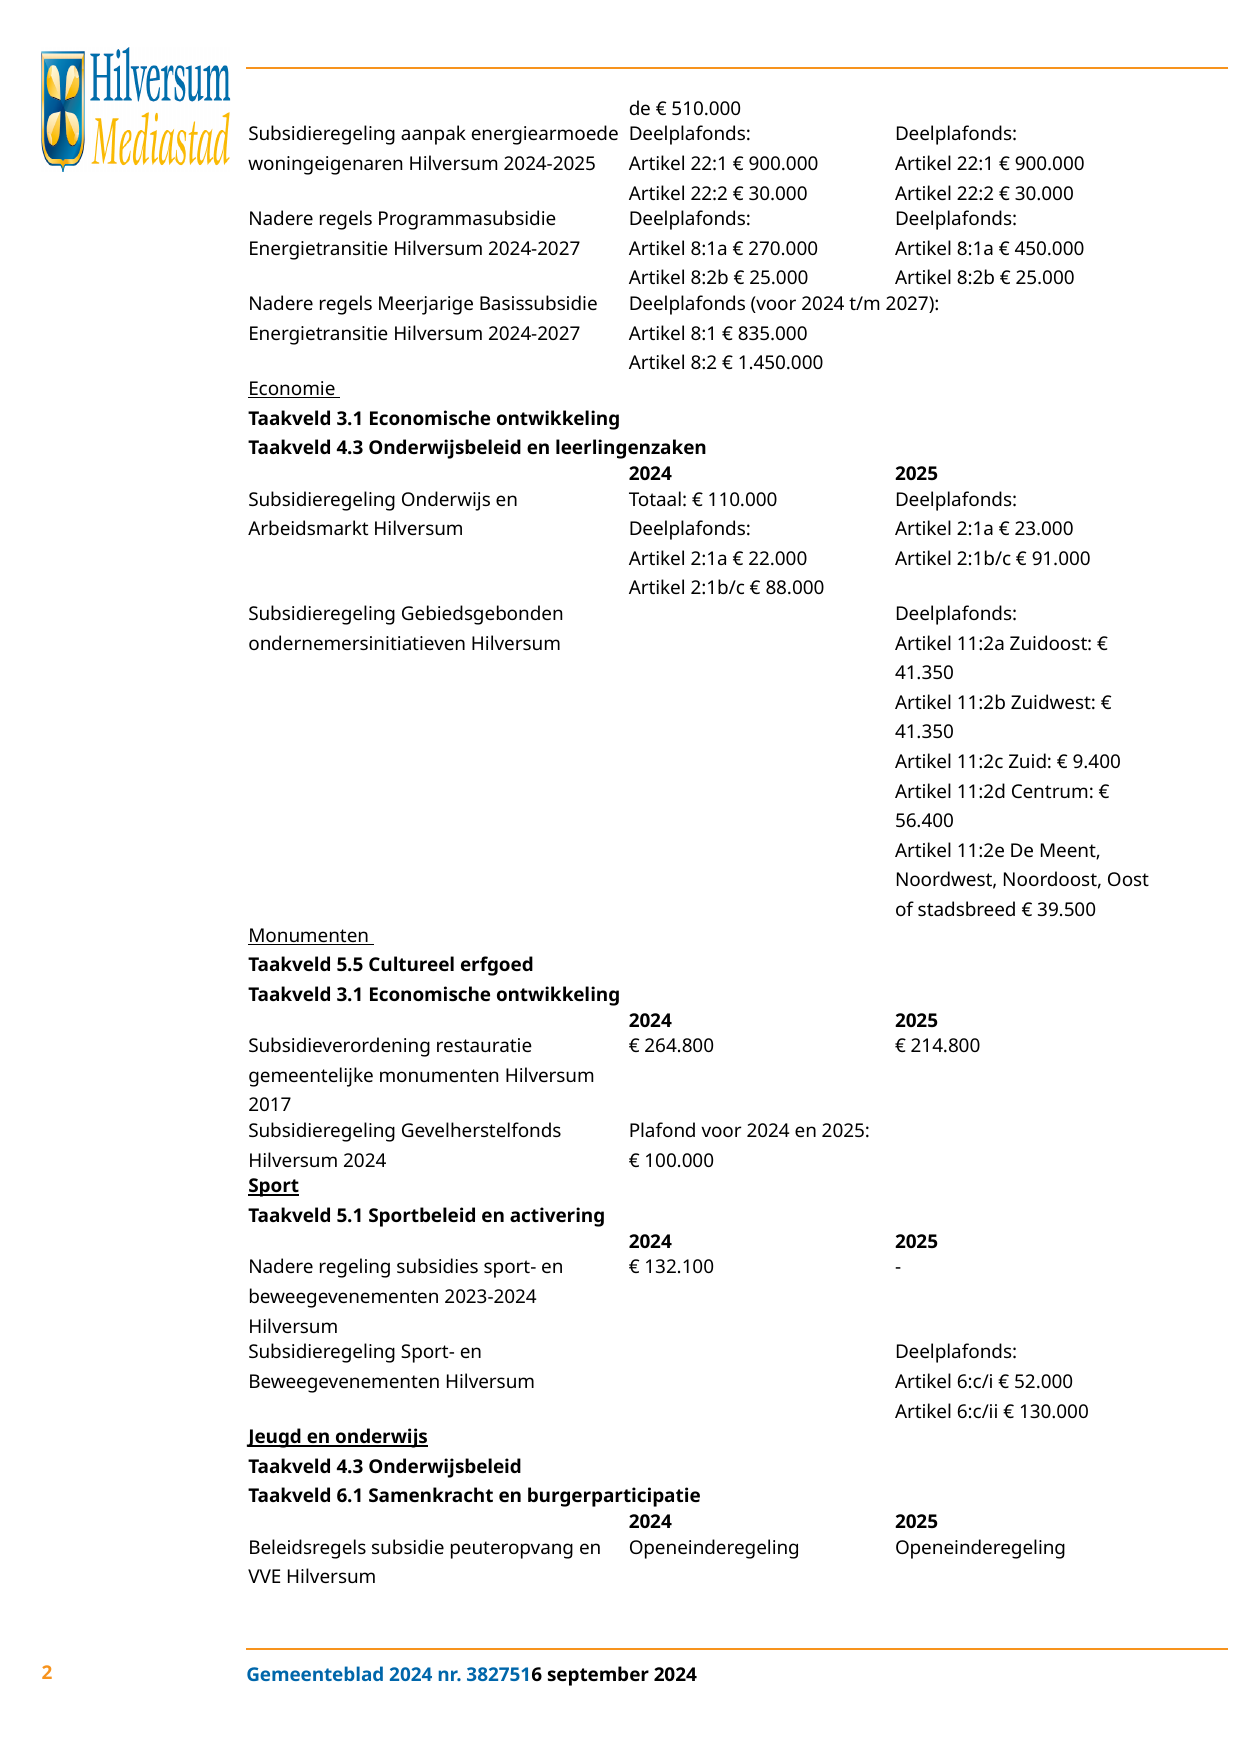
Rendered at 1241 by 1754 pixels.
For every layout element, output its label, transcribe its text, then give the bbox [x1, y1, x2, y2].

table_cell 2024 [629, 1509, 895, 1534]
table_cell 2025 [895, 1509, 1152, 1534]
table_cell 2024 [629, 460, 895, 486]
table_cell Nadere regels Programmasubsidie Energietransitie Hilversum 2024-2027 [248, 205, 628, 290]
table_cell [248, 1509, 628, 1534]
table_cell [629, 1339, 895, 1423]
table_cell Subsidieregeling Onderwijs en Arbeidsmarkt Hilversum [248, 486, 628, 600]
table_cell Deelplafonds: Artikel 8:1a € 270.000 Artikel 8:2b € 25.000 [629, 205, 895, 290]
table_cell € 264.800 [629, 1033, 895, 1117]
table_cell Subsidieregeling Gebiedsgebonden ondernemersinitiatieven Hilversum [248, 600, 628, 922]
table_cell [248, 460, 628, 486]
table_cell Deelplafonds: Artikel 2:1a € 23.000 Artikel 2:1b/c € 91.000 [895, 486, 1152, 600]
table_cell € 132.100 [629, 1254, 895, 1339]
table_cell Plafond voor 2024 en 2025: € 100.000 [629, 1118, 1152, 1173]
picture [41, 47, 231, 172]
table_cell Monumenten Taakveld 5.5 Cultureel erfgoed Taakveld 3.1 Economische ontwikkeling [248, 922, 1152, 1007]
table_cell [895, 95, 1152, 121]
table_cell Deelplafonds: Artikel 22:1 € 900.000 Artikel 22:2 € 30.000 [895, 121, 1152, 205]
table_cell [629, 600, 895, 922]
table_cell [248, 95, 628, 121]
table_cell Jeugd en onderwijs Taakveld 4.3 Onderwijsbeleid Taakveld 6.1 Samenkracht en burgerparticipatie [248, 1424, 1152, 1508]
table_cell Beleidsregels subsidie peuteropvang en VVE Hilversum [248, 1534, 628, 1589]
table_cell € 214.800 [895, 1033, 1152, 1117]
table_cell Deelplafonds: Artikel 8:1a € 450.000 Artikel 8:2b € 25.000 [895, 205, 1152, 290]
table_cell [248, 1228, 628, 1254]
table_cell 2025 [895, 1007, 1152, 1032]
table_cell 2025 [895, 1228, 1152, 1254]
table_cell Subsidieregeling aanpak energiearmoede woningeigenaren Hilversum 2024-2025 [248, 121, 628, 205]
table_cell Deelplafonds: Artikel 22:1 € 900.000 Artikel 22:2 € 30.000 [629, 121, 895, 205]
table_cell Totaal: € 110.000 Deelplafonds: Artikel 2:1a € 22.000 Artikel 2:1b/c € 88.000 [629, 486, 895, 600]
table_cell Deelplafonds: Artikel 6:c/i € 52.000 Artikel 6:c/ii € 130.000 [895, 1339, 1152, 1423]
table_cell Subsidieverordening restauratie gemeentelijke monumenten Hilversum 2017 [248, 1033, 628, 1117]
table_cell - [895, 1254, 1152, 1339]
table_cell Deelplafonds: Artikel 11:2a Zuidoost: € 41.350 Artikel 11:2b Zuidwest: € 41.350 Artikel 11:2c Zuid: € 9.400 Artikel 11:2d Centrum: € 56.400 Artikel 11:2e De Meent, Noordwest, Noordoost, Oost of stadsbreed € 39.500 [895, 600, 1152, 922]
table_cell Sport Taakveld 5.1 Sportbeleid en activering [248, 1173, 1152, 1228]
table_cell 2024 [629, 1228, 895, 1254]
table_cell Economie Taakveld 3.1 Economische ontwikkeling Taakveld 4.3 Onderwijsbeleid en leerlingenzaken [248, 375, 1152, 460]
table_cell 2025 [895, 460, 1152, 486]
table_cell Subsidieregeling Sport- en Beweegevenementen Hilversum [248, 1339, 628, 1423]
table_cell [248, 1007, 628, 1032]
table_cell Nadere regeling subsidies sport- en beweegevenementen 2023-2024 Hilversum [248, 1254, 628, 1339]
table_cell de € 510.000 [629, 95, 895, 121]
table_cell Subsidieregeling Gevelherstelfonds Hilversum 2024 [248, 1118, 628, 1173]
table_cell 2024 [629, 1007, 895, 1032]
table_cell Deelplafonds (voor 2024 t/m 2027): Artikel 8:1 € 835.000 Artikel 8:2 € 1.450.000 [629, 290, 1152, 375]
table_cell Nadere regels Meerjarige Basissubsidie Energietransitie Hilversum 2024-2027 [248, 290, 628, 375]
table_cell Openeinderegeling [895, 1534, 1152, 1589]
table_cell Openeinderegeling [629, 1534, 895, 1589]
